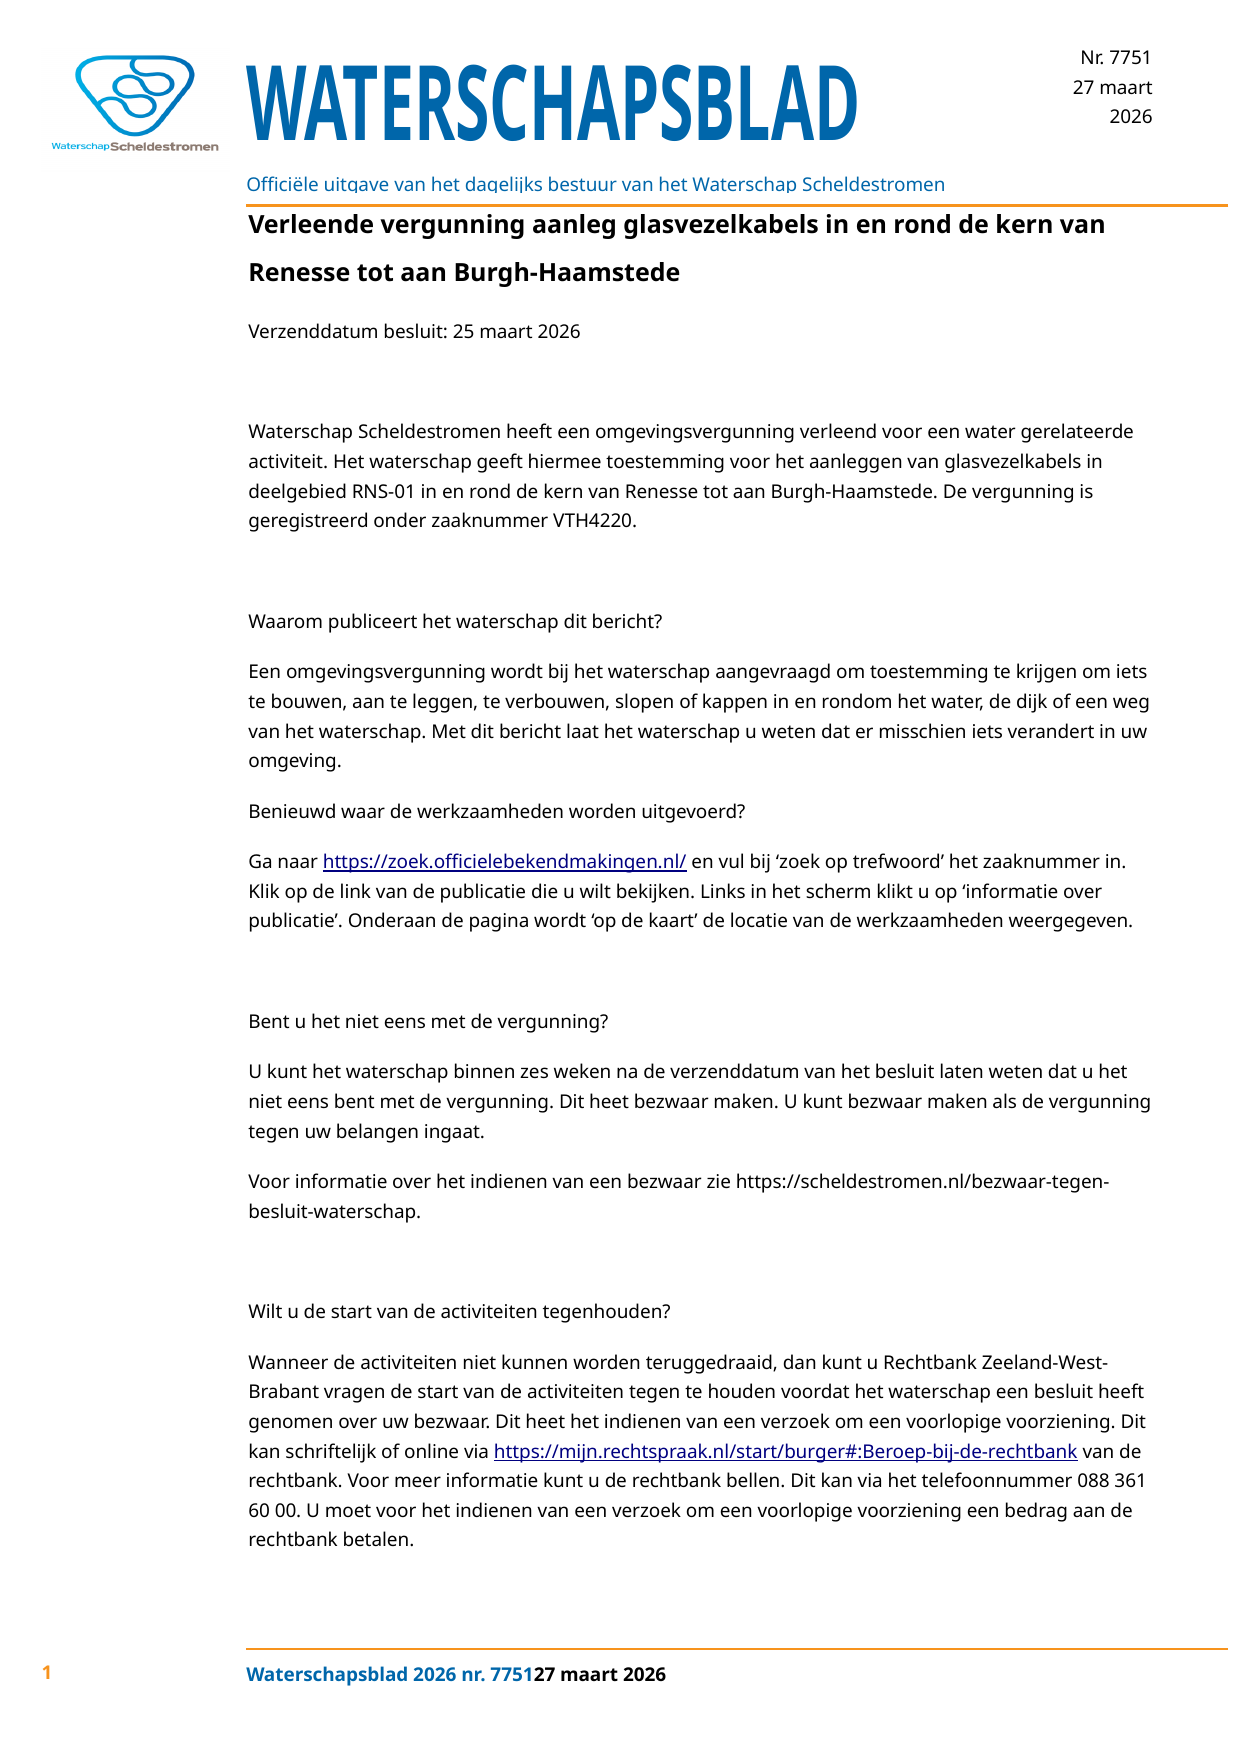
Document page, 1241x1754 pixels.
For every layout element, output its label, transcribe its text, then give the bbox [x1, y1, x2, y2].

text Waarom publiceert het waterschap dit bericht? [248, 608, 1152, 634]
text Voor informatie over het indienen van een bezwaar zie https://scheldestromen.nl/bezwaar-tegen-besluit-waterschap. [248, 1168, 1152, 1224]
text U kunt het waterschap binnen zes weken na de verzenddatum van het besluit laten weten dat u het niet eens bent met de vergunning. Dit heet bezwaar maken. U kunt bezwaar maken als de vergunning tegen uw belangen ingaat. [248, 1059, 1152, 1144]
text Waterschap Scheldestromen heeft een omgevingsvergunning verleend voor een water gerelateerde activiteit. Het waterschap geeft hiermee toestemming voor het aanleggen van glasvezelkabels in deelgebied RNS-01 in en rond de kern van Renesse tot aan Burgh-Haamstede. De vergunning is geregistreerd onder zaaknummer VTH4220. [248, 419, 1152, 533]
text Wilt u de start van de activiteiten tegenhouden? [248, 1299, 1152, 1324]
text Verleende vergunning aanleg glasvezelkabels in en rond de kern van Renesse tot aan Burgh-Haamstede [248, 207, 1152, 288]
text Wanneer de activiteiten niet kunnen worden teruggedraaid, dan kunt u Rechtbank Zeeland-West-Brabant vragen de start van de activiteiten tegen te houden voordat het waterschap een besluit heeft genomen over uw bezwaar. Dit heet het indienen van een verzoek om een voorlopige voorziening. Dit kan schriftelijk of online via https://mijn.rechtspraak.nl/start/burger#:Beroep-bij-de-rechtbank van de rechtbank. Voor meer informatie kunt u de rechtbank bellen. Dit kan via het telefoonnummer 088 361 60 00. U moet voor het indienen van een verzoek om een voorlopige voorziening een bedrag aan de rechtbank betalen. [248, 1349, 1152, 1552]
text Verzenddatum besluit: 25 maart 2026 [248, 318, 1152, 344]
text Ga naar https://zoek.officielebekendmakingen.nl/ en vul bij ‘zoek op trefwoord’ het zaaknummer in. Klik op de link van de publicatie die u wilt bekijken. Links in het scherm klikt u op ‘informatie over publicatie’. Onderaan de pagina wordt ‘op de kaart’ de locatie van de werkzaamheden weergegeven. [248, 848, 1152, 933]
text Bent u het niet eens met de vergunning? [248, 1008, 1152, 1034]
picture [41, 47, 231, 172]
text Een omgevingsvergunning wordt bij het waterschap aangevraagd om toestemming te krijgen om iets te bouwen, aan te leggen, te verbouwen, slopen of kappen in en rondom het water, de dijk of een weg van het waterschap. Met dit bericht laat het waterschap u weten dat er misschien iets verandert in uw omgeving. [248, 659, 1152, 773]
text Benieuwd waar de werkzaamheden worden uitgevoerd? [248, 798, 1152, 824]
